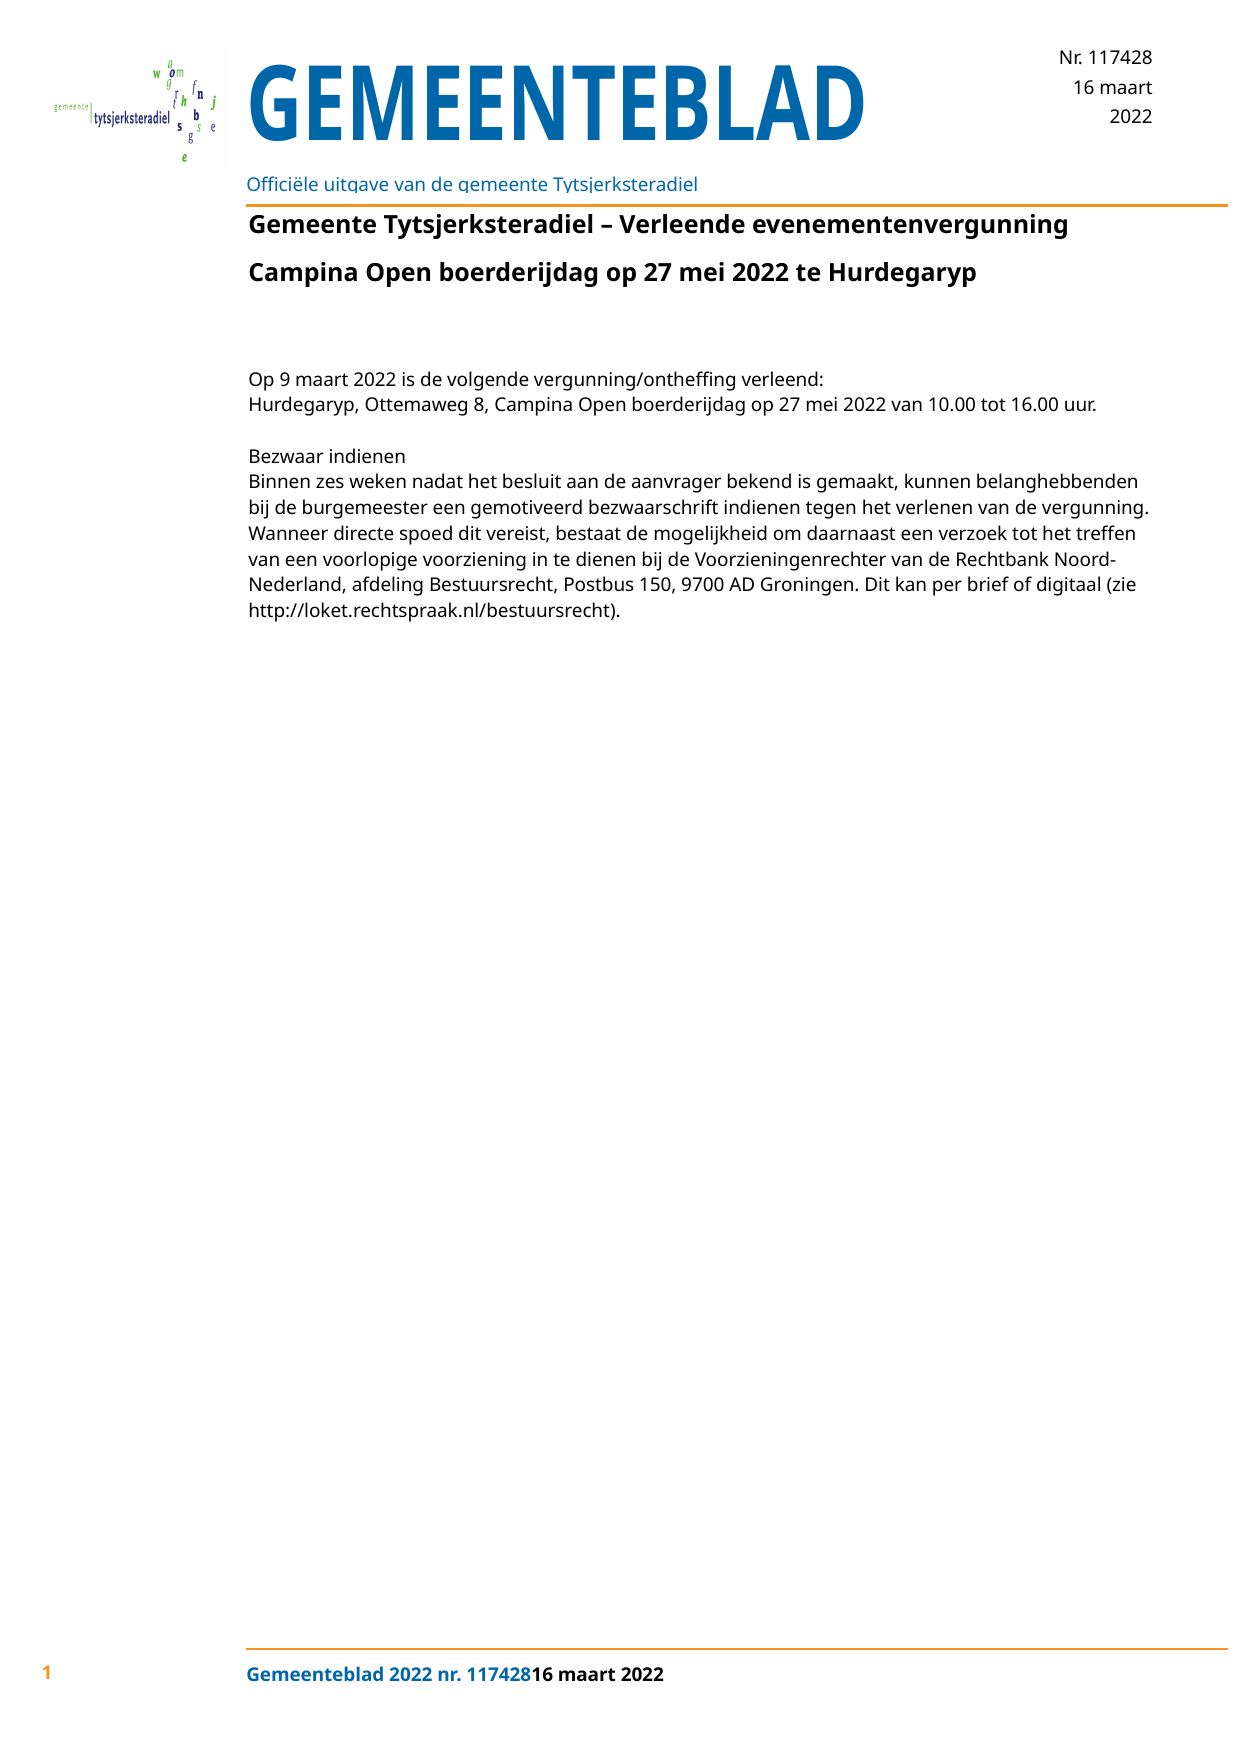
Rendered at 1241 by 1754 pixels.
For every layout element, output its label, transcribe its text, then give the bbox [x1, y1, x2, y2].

text Hurdegaryp, Ottemaweg 8, Campina Open boerderijdag op 27 mei 2022 van 10.00 tot 16.00 uur. [248, 391, 1152, 417]
text Binnen zes weken nadat het besluit aan de aanvrager bekend is gemaakt, kunnen belanghebbenden bij de burgemeester een gemotiveerd bezwaarschrift indienen tegen het verlenen van de vergunning. Wanneer directe spoed dit vereist, bestaat de mogelijkheid om daarnaast een verzoek tot het treffen van een voorlopige voorziening in te dienen bij de Voorzieningenrechter van de Rechtbank Noord-Nederland, afdeling Bestuursrecht, Postbus 150, 9700 AD Groningen. Dit kan per brief of digitaal (zie http://loket.rechtspraak.nl/bestuursrecht). [248, 469, 1152, 623]
text Gemeente Tytsjerksteradiel – Verleende evenementenvergunning Campina Open boerderijdag op 27 mei 2022 te Hurdegaryp [248, 207, 1152, 288]
picture [41, 47, 231, 172]
text Op 9 maart 2022 is de volgende vergunning/ontheffing verleend: [248, 366, 1152, 391]
text Bezwaar indienen [248, 443, 1152, 469]
